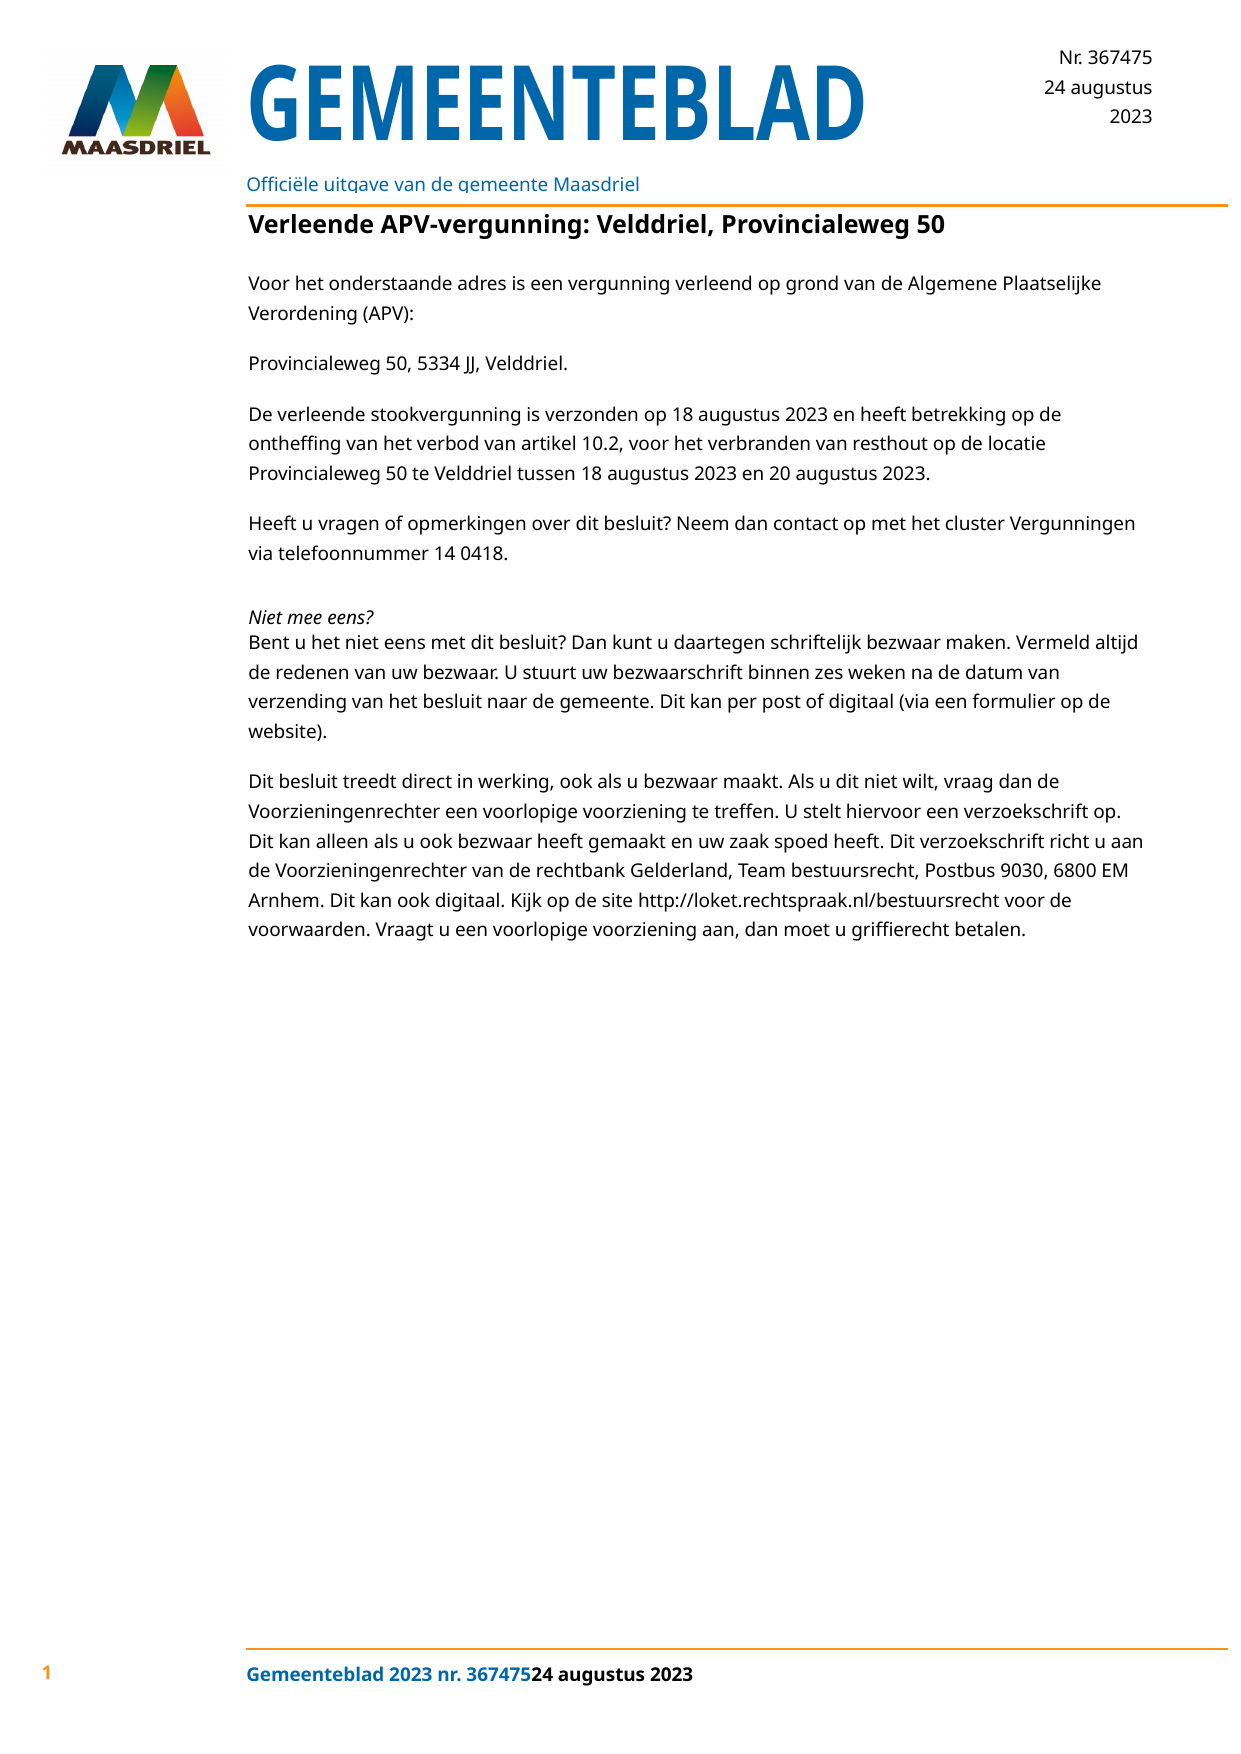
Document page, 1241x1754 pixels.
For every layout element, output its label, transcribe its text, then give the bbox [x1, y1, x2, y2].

text Heeft u vragen of opmerkingen over dit besluit? Neem dan contact op met het cluster Vergunningen via telefoonnummer 14 0418. [248, 510, 1152, 566]
text Dit besluit treedt direct in werking, ook als u bezwaar maakt. Als u dit niet wilt, vraag dan de Voorzieningenrechter een voorlopige voorziening te treffen. U stelt hiervoor een verzoekschrift op. Dit kan alleen als u ook bezwaar heeft gemaakt en uw zaak spoed heeft. Dit verzoekschrift richt u aan de Voorzieningenrechter van de rechtbank Gelderland, Team bestuursrecht, Postbus 9030, 6800 EM Arnhem. Dit kan ook digitaal. Kijk op de site http://loket.rechtspraak.nl/bestuursrecht voor de voorwaarden. Vraagt u een voorlopige voorziening aan, dan moet u griffierecht betalen. [248, 769, 1152, 942]
text Verleende APV-vergunning: Velddriel, Provincialeweg 50 [248, 207, 1152, 241]
text Niet mee eens? [248, 604, 1152, 629]
text Voor het onderstaande adres is een vergunning verleend op grond van de Algemene Plaatselijke Verordening (APV): [248, 270, 1152, 326]
picture [41, 47, 231, 172]
text Provincialeweg 50, 5334 JJ, Velddriel. [248, 350, 1152, 376]
text De verleende stookvergunning is verzonden op 18 augustus 2023 en heeft betrekking op de ontheffing van het verbod van artikel 10.2, voor het verbranden van resthout op de locatie Provincialeweg 50 te Velddriel tussen 18 augustus 2023 en 20 augustus 2023. [248, 401, 1152, 486]
text Bent u het niet eens met dit besluit? Dan kunt u daartegen schriftelijk bezwaar maken. Vermeld altijd de redenen van uw bezwaar. U stuurt uw bezwaarschrift binnen zes weken na de datum van verzending van het besluit naar de gemeente. Dit kan per post of digitaal (via een formulier op de website). [248, 629, 1152, 744]
